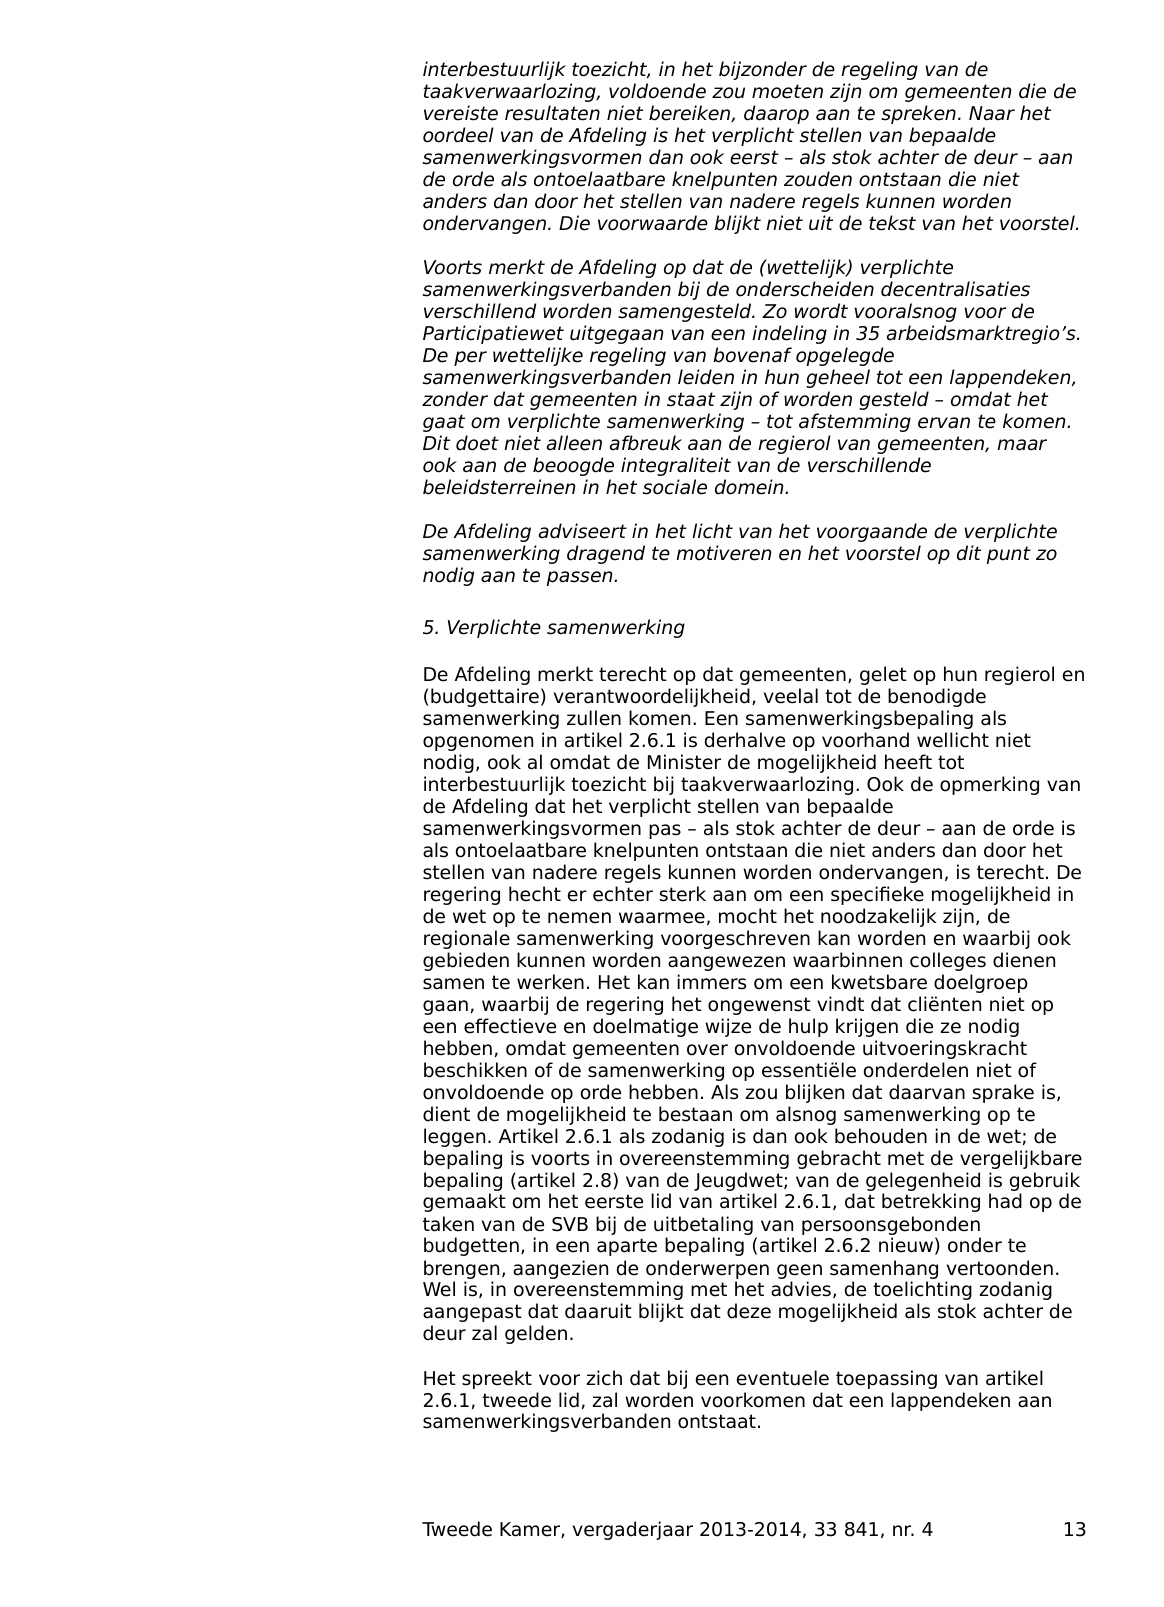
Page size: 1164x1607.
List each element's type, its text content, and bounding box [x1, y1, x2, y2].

text Het spreekt voor zich dat bij een eventuele toepassing van artikel 2.6.1, tweede lid, zal worden voorkomen dat een lappendeken aan samenwerkingsverbanden ontstaat. [422, 1367, 1087, 1433]
subtitle 5. Verplichte samenwerking [422, 617, 1087, 639]
text De Afdeling merkt terecht op dat gemeenten, gelet op hun regierol en (budgettaire) verantwoordelijkheid, veelal tot de benodigde samenwerking zullen komen. Een samenwerkingsbepaling als opgenomen in artikel 2.6.1 is derhalve op voorhand wellicht niet nodig, ook al omdat de Minister de mogelijkheid heeft tot interbestuurlijk toezicht bij taakverwaarlozing. Ook de opmerking van de Afdeling dat het verplicht stellen van bepaalde samenwerkingsvormen pas – als stok achter de deur – aan de orde is als ontoelaatbare knelpunten ontstaan die niet anders dan door het stellen van nadere regels kunnen worden ondervangen, is terecht. De regering hecht er echter sterk aan om een specifieke mogelijkheid in de wet op te nemen waarmee, mocht het noodzakelijk zijn, de regionale samenwerking voorgeschreven kan worden en waarbij ook gebieden kunnen worden aangewezen waarbinnen colleges dienen samen te werken. Het kan immers om een kwetsbare doelgroep gaan, waarbij de regering het ongewenst vindt dat cliënten niet op een effectieve en doelmatige wijze de hulp krijgen die ze nodig hebben, omdat gemeenten over onvoldoende uitvoeringskracht beschikken of de samenwerking op essentiële onderdelen niet of onvoldoende op orde hebben. Als zou blijken dat daarvan sprake is, dient de mogelijkheid te bestaan om alsnog samenwerking op te leggen. Artikel 2.6.1 als zodanig is dan ook behouden in de wet; de bepaling is voorts in overeenstemming gebracht met de vergelijkbare bepaling (artikel 2.8) van de Jeugdwet; van de gelegenheid is gebruik gemaakt om het eerste lid van artikel 2.6.1, dat betrekking had op de taken van de SVB bij de uitbetaling van persoonsgebonden budgetten, in een aparte bepaling (artikel 2.6.2 nieuw) onder te brengen, aangezien de onderwerpen geen samenhang vertoonden. Wel is, in overeenstemming met het advies, de toelichting zodanig aangepast dat daaruit blijkt dat deze mogelijkheid als stok achter de deur zal gelden. [422, 664, 1087, 1345]
text Voorts merkt de Afdeling op dat de (wettelijk) verplichte samenwerkingsverbanden bij de onderscheiden decentralisaties verschillend worden samengesteld. Zo wordt vooralsnog voor de Participatiewet uitgegaan van een indeling in 35 arbeidsmarktregio’s. De per wettelijke regeling van bovenaf opgelegde samenwerkingsverbanden leiden in hun geheel tot een lappendeken, zonder dat gemeenten in staat zijn of worden gesteld – omdat het gaat om verplichte samenwerking – tot afstemming ervan te komen. Dit doet niet alleen afbreuk aan de regierol van gemeenten, maar ook aan de beoogde integraliteit van de verschillende beleidsterreinen in het sociale domein. [422, 257, 1087, 499]
text De Afdeling adviseert in het licht van het voorgaande de verplichte samenwerking dragend te motiveren en het voorstel op dit punt zo nodig aan te passen. [422, 521, 1087, 587]
text interbestuurlijk toezicht, in het bijzonder de regeling van de taakverwaarlozing, voldoende zou moeten zijn om gemeenten die de vereiste resultaten niet bereiken, daarop aan te spreken. Naar het oordeel van de Afdeling is het verplicht stellen van bepaalde samenwerkingsvormen dan ook eerst – als stok achter de deur – aan de orde als ontoelaatbare knelpunten zouden ontstaan die niet anders dan door het stellen van nadere regels kunnen worden ondervangen. Die voorwaarde blijkt niet uit de tekst van het voorstel. [422, 59, 1087, 235]
